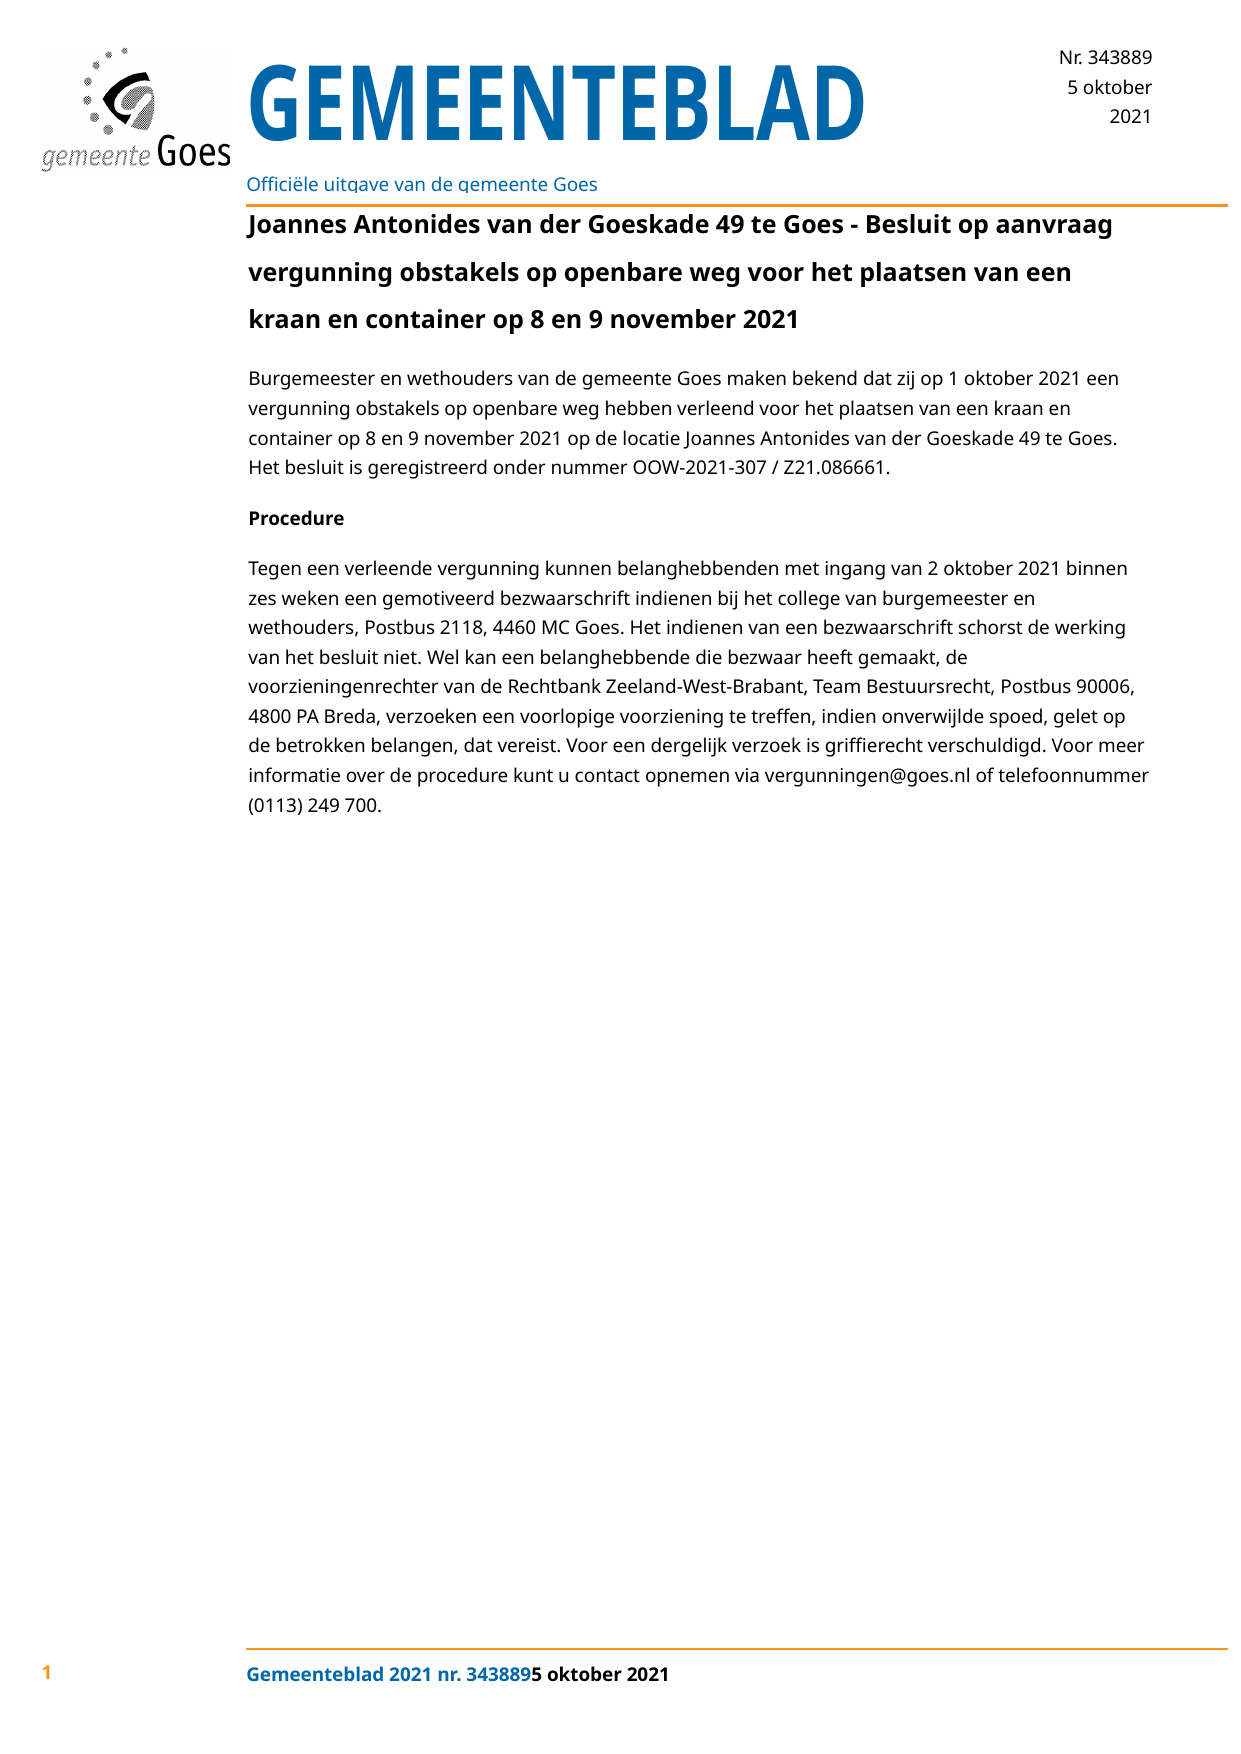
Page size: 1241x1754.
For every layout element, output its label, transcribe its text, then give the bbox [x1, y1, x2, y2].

text Burgemeester en wethouders van de gemeente Goes maken bekend dat zij op 1 oktober 2021 een vergunning obstakels op openbare weg hebben verleend voor het plaatsen van een kraan en container op 8 en 9 november 2021 op de locatie Joannes Antonides van der Goeskade 49 te Goes. Het besluit is geregistreerd onder nummer OOW-2021-307 / Z21.086661. [248, 366, 1152, 480]
text Tegen een verleende vergunning kunnen belanghebbenden met ingang van 2 oktober 2021 binnen zes weken een gemotiveerd bezwaarschrift indienen bij het college van burgemeester en wethouders, Postbus 2118, 4460 MC Goes. Het indienen van een bezwaarschrift schorst de werking van het besluit niet. Wel kan een belanghebbende die bezwaar heeft gemaakt, de voorzieningenrechter van de Rechtbank Zeeland-West-Brabant, Team Bestuursrecht, Postbus 90006, 4800 PA Breda, verzoeken een voorlopige voorziening te treffen, indien onverwijlde spoed, gelet op de betrokken belangen, dat vereist. Voor een dergelijk verzoek is griffierecht verschuldigd. Voor meer informatie over de procedure kunt u contact opnemen via vergunningen@goes.nl of telefoonnummer (0113) 249 700. [248, 555, 1152, 817]
picture [41, 47, 231, 172]
text Joannes Antonides van der Goeskade 49 te Goes - Besluit op aanvraag vergunning obstakels op openbare weg voor het plaatsen van een kraan en container op 8 en 9 november 2021 [248, 207, 1152, 336]
text Procedure [248, 505, 1152, 530]
